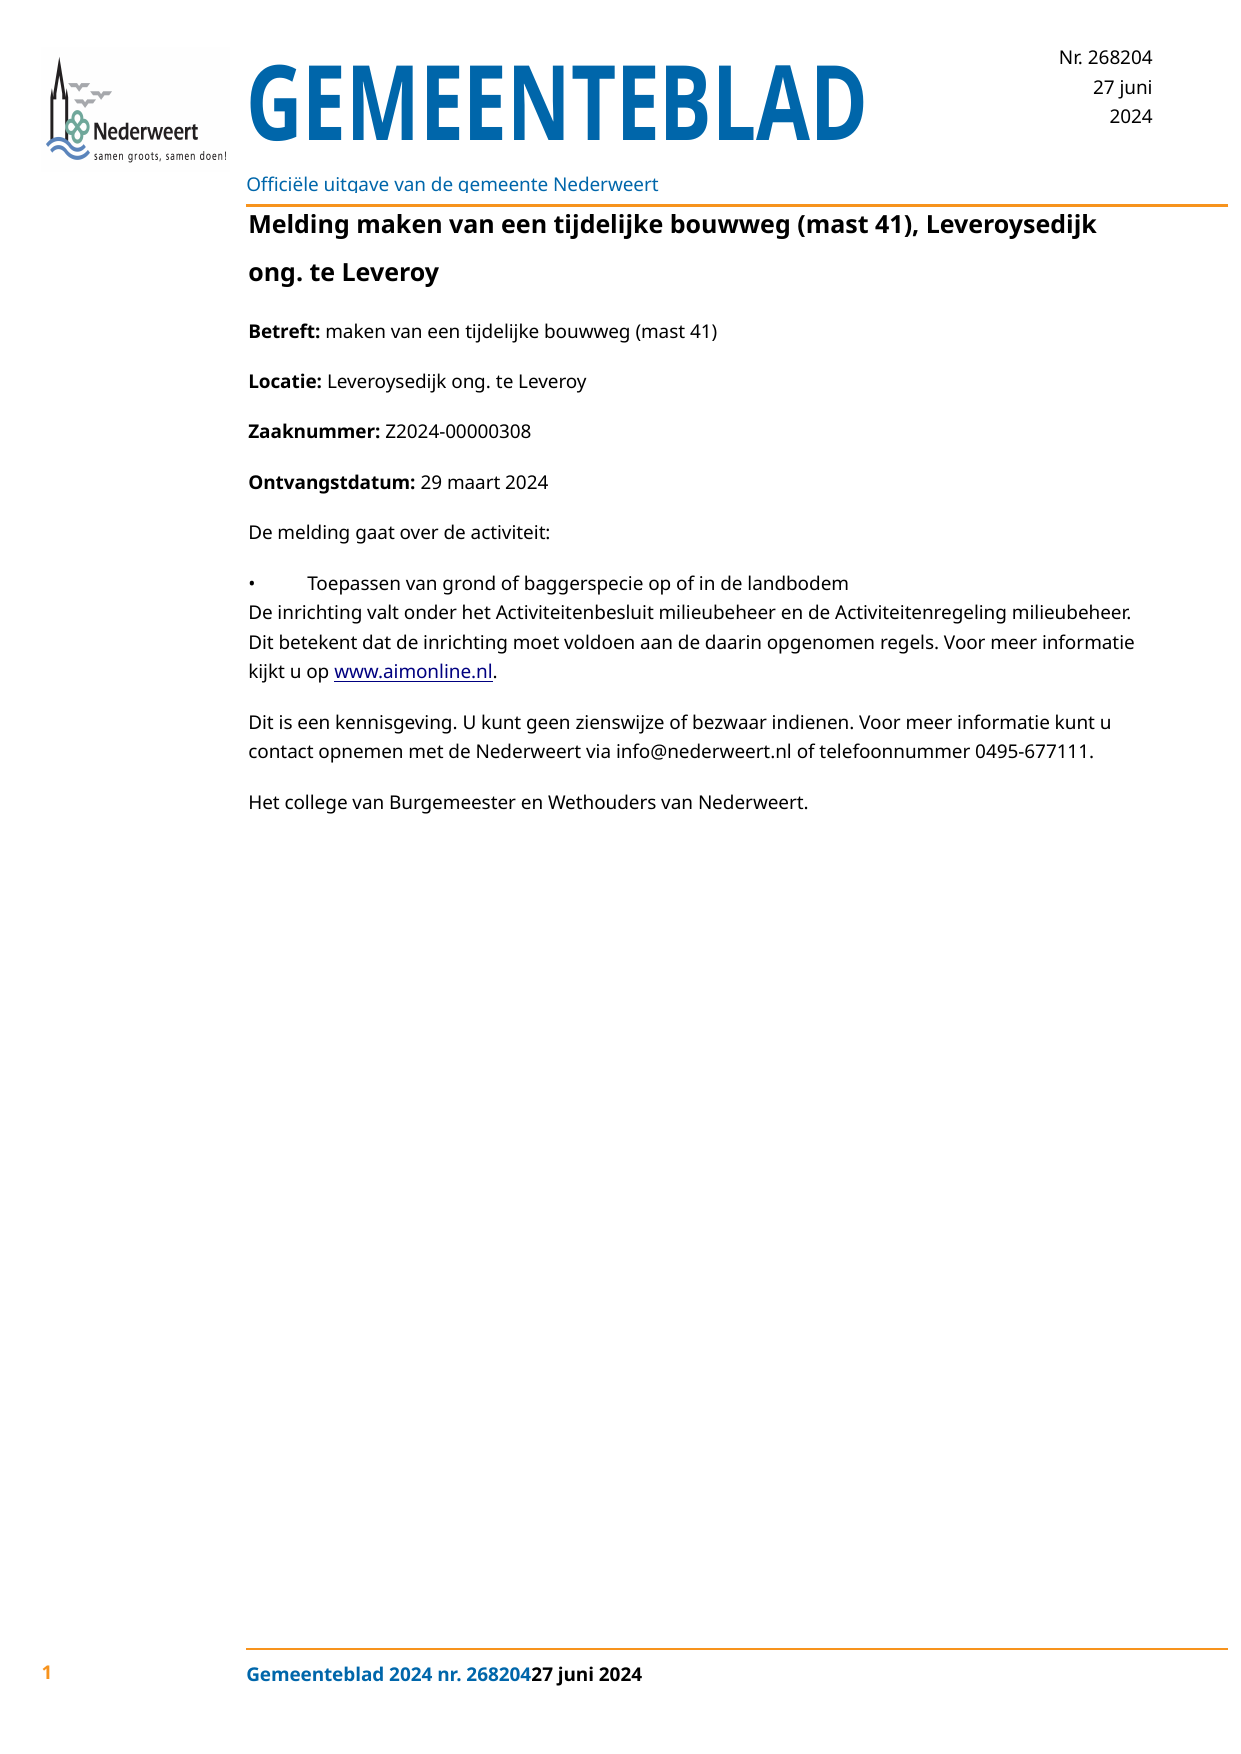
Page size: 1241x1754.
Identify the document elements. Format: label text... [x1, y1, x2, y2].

text Locatie: Leveroysedijk ong. te Leveroy [248, 368, 1152, 394]
text Melding maken van een tijdelijke bouwweg (mast 41), Leveroysedijk ong. te Leveroy [248, 207, 1152, 288]
text Ontvangstdatum: 29 maart 2024 [248, 469, 1152, 495]
text Betreft: maken van een tijdelijke bouwweg (mast 41) [248, 318, 1152, 344]
text Dit is een kennisgeving. U kunt geen zienswijze of bezwaar indienen. Voor meer informatie kunt u contact opnemen met de Nederweert via info@nederweert.nl of telefoonnummer 0495-677111. [248, 709, 1152, 764]
text De melding gaat over de activiteit: [248, 519, 1152, 545]
text De inrichting valt onder het Activiteitenbesluit milieubeheer en de Activiteitenregeling milieubeheer. Dit betekent dat de inrichting moet voldoen aan de daarin opgenomen regels. Voor meer informatie kijkt u op www.aimonline.nl. [248, 599, 1152, 684]
text Zaaknummer: Z2024-00000308 [248, 419, 1152, 444]
text Het college van Burgemeester en Wethouders van Nederweert. [248, 789, 1152, 815]
list Toepassen van grond of baggerspecie op of in de landbodem [248, 570, 1152, 596]
picture [41, 47, 231, 172]
